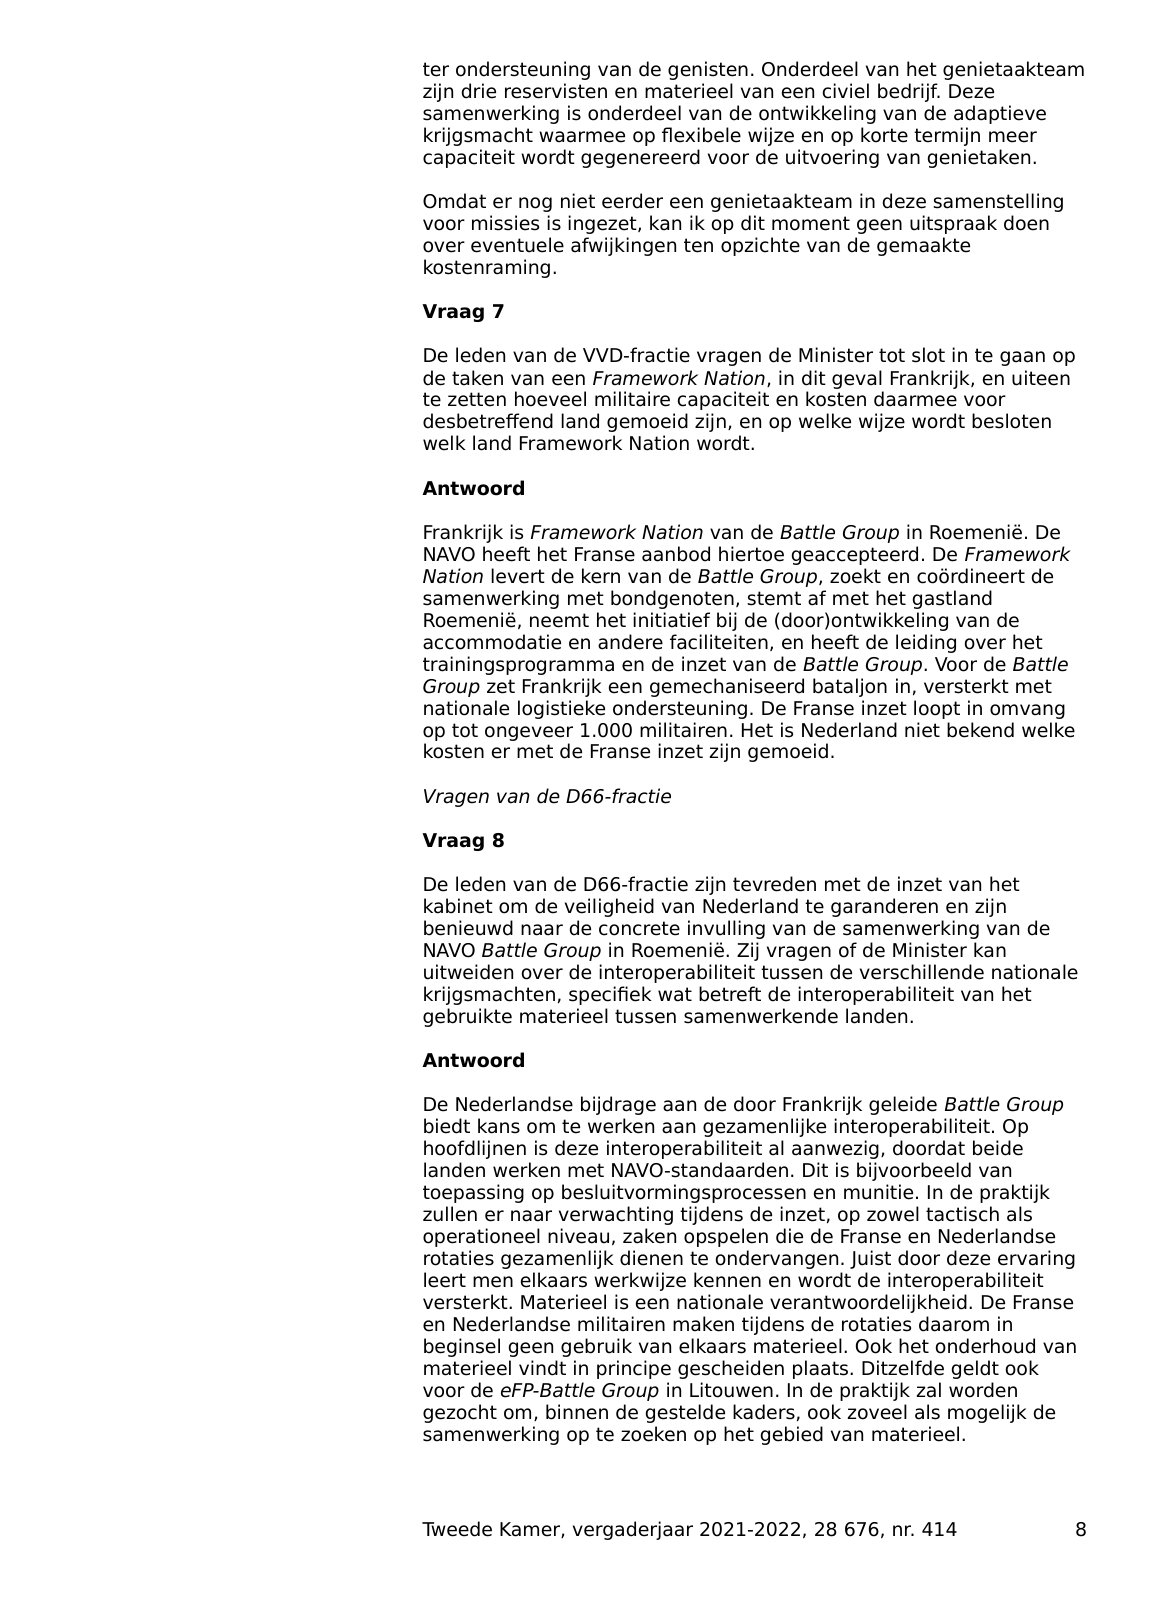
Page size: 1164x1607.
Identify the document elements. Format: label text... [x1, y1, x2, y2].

subtitle Vraag 7 [422, 301, 1087, 323]
subtitle Vraag 8 [422, 830, 1087, 852]
text Frankrijk is Framework Nation van de Battle Group in Roemenië. De NAVO heeft het Franse aanbod hiertoe geaccepteerd. De Framework Nation levert de kern van de Battle Group, zoekt en coördineert de samenwerking met bondgenoten, stemt af met het gastland Roemenië, neemt het initiatief bij de (door)ontwikkeling van de accommodatie en andere faciliteiten, en heeft de leiding over het trainingsprogramma en de inzet van de Battle Group. Voor de Battle Group zet Frankrijk een gemechaniseerd bataljon in, versterkt met nationale logistieke ondersteuning. De Franse inzet loopt in omvang op tot ongeveer 1.000 militairen. Het is Nederland niet bekend welke kosten er met de Franse inzet zijn gemoeid. [422, 522, 1087, 763]
text Omdat er nog niet eerder een genietaakteam in deze samenstelling voor missies is ingezet, kan ik op dit moment geen uitspraak doen over eventuele afwijkingen ten opzichte van de gemaakte kostenraming. [422, 191, 1087, 279]
subtitle Antwoord [422, 477, 1087, 499]
subtitle Antwoord [422, 1050, 1087, 1072]
subtitle Vragen van de D66-fractie [422, 786, 1087, 808]
text ter ondersteuning van de genisten. Onderdeel van het genietaakteam zijn drie reservisten en materieel van een civiel bedrijf. Deze samenwerking is onderdeel van de ontwikkeling van de adaptieve krijgsmacht waarmee op flexibele wijze en op korte termijn meer capaciteit wordt gegenereerd voor de uitvoering van genietaken. [422, 59, 1087, 169]
text De Nederlandse bijdrage aan de door Frankrijk geleide Battle Group biedt kans om te werken aan gezamenlijke interoperabiliteit. Op hoofdlijnen is deze interoperabiliteit al aanwezig, doordat beide landen werken met NAVO-standaarden. Dit is bijvoorbeeld van toepassing op besluitvormingsprocessen en munitie. In de praktijk zullen er naar verwachting tijdens de inzet, op zowel tactisch als operationeel niveau, zaken opspelen die de Franse en Nederlandse rotaties gezamenlijk dienen te ondervangen. Juist door deze ervaring leert men elkaars werkwijze kennen en wordt de interoperabiliteit versterkt. Materieel is een nationale verantwoordelijkheid. De Franse en Nederlandse militairen maken tijdens de rotaties daarom in beginsel geen gebruik van elkaars materieel. Ook het onderhoud van materieel vindt in principe gescheiden plaats. Ditzelfde geldt ook voor de eFP-Battle Group in Litouwen. In de praktijk zal worden gezocht om, binnen de gestelde kaders, ook zoveel als mogelijk de samenwerking op te zoeken op het gebied van materieel. [422, 1094, 1087, 1446]
text De leden van de D66-fractie zijn tevreden met de inzet van het kabinet om de veiligheid van Nederland te garanderen en zijn benieuwd naar de concrete invulling van de samenwerking van de NAVO Battle Group in Roemenië. Zij vragen of de Minister kan uitweiden over de interoperabiliteit tussen de verschillende nationale krijgsmachten, specifiek wat betreft de interoperabiliteit van het gebruikte materieel tussen samenwerkende landen. [422, 874, 1087, 1028]
text De leden van de VVD-fractie vragen de Minister tot slot in te gaan op de taken van een Framework Nation, in dit geval Frankrijk, en uiteen te zetten hoeveel militaire capaciteit en kosten daarmee voor desbetreffend land gemoeid zijn, en op welke wijze wordt besloten welk land Framework Nation wordt. [422, 345, 1087, 455]
